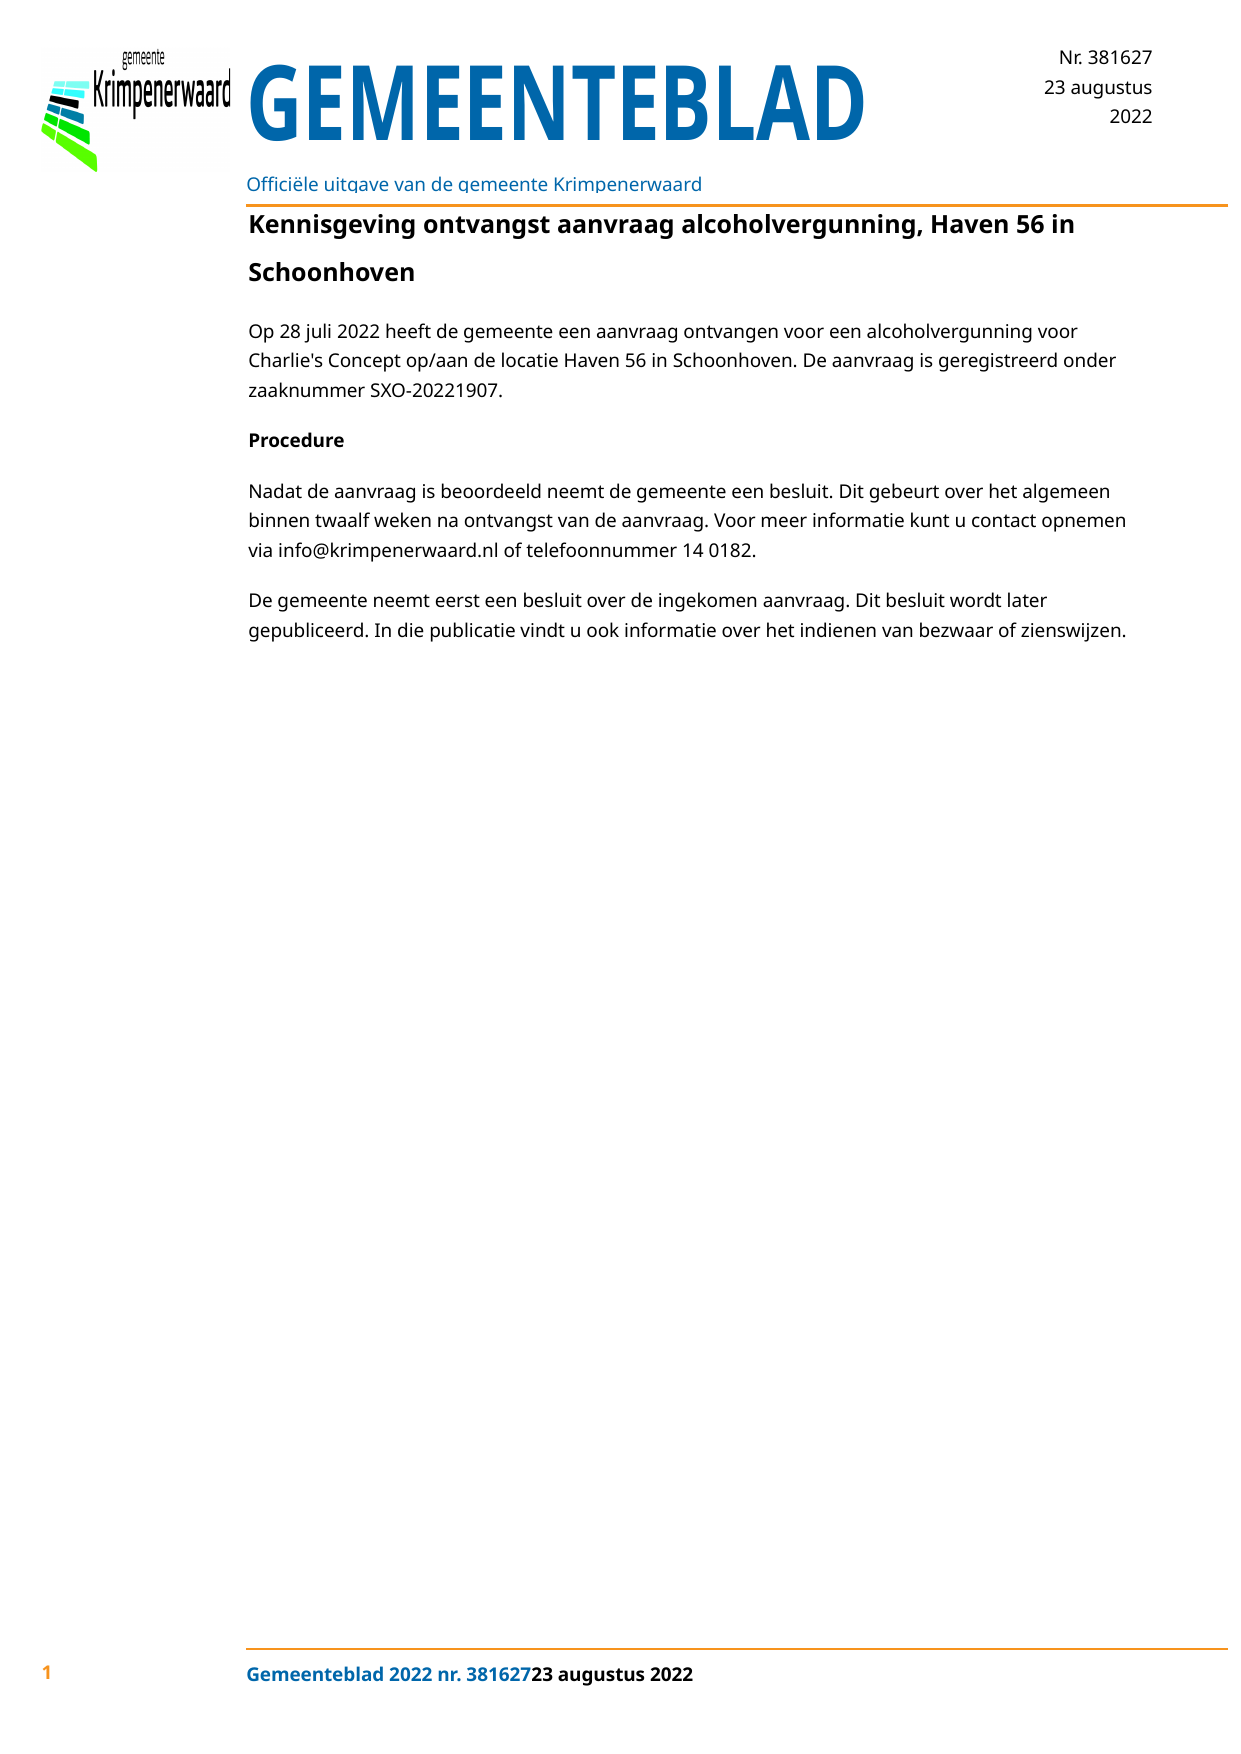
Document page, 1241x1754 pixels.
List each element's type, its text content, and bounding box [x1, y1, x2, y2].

text Procedure [248, 427, 1152, 453]
picture [41, 47, 231, 172]
text De gemeente neemt eerst een besluit over de ingekomen aanvraag. Dit besluit wordt later gepubliceerd. In die publicatie vindt u ook informatie over het indienen van bezwaar of zienswijzen. [248, 587, 1152, 643]
text Kennisgeving ontvangst aanvraag alcoholvergunning, Haven 56 in Schoonhoven [248, 207, 1152, 288]
text Nadat de aanvraag is beoordeeld neemt de gemeente een besluit. Dit gebeurt over het algemeen binnen twaalf weken na ontvangst van de aanvraag. Voor meer informatie kunt u contact opnemen via info@krimpenerwaard.nl of telefoonnummer 14 0182. [248, 478, 1152, 563]
text Op 28 juli 2022 heeft de gemeente een aanvraag ontvangen voor een alcoholvergunning voor Charlie's Concept op/aan de locatie Haven 56 in Schoonhoven. De aanvraag is geregistreerd onder zaaknummer SXO-20221907. [248, 318, 1152, 403]
